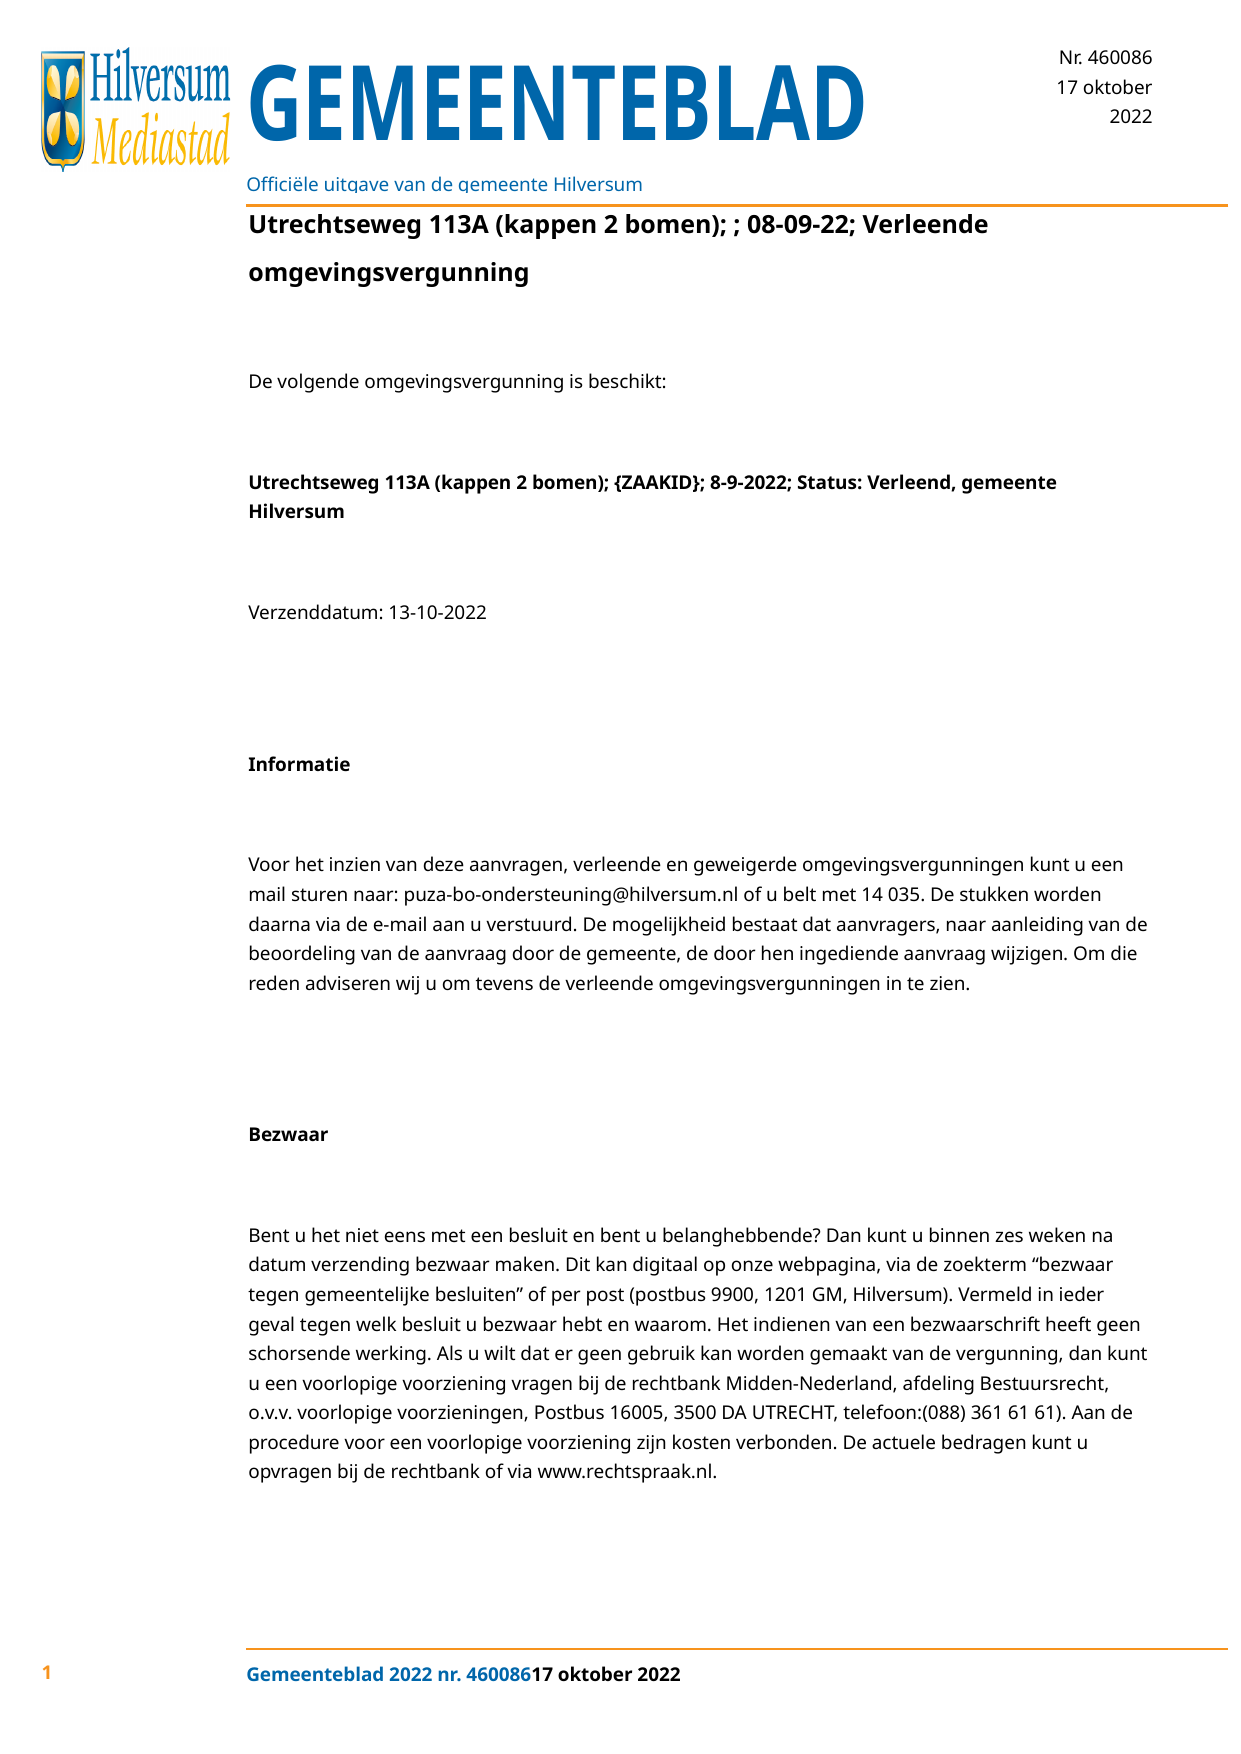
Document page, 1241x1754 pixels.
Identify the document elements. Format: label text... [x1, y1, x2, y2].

picture [41, 47, 231, 172]
text Bezwaar [248, 1121, 1152, 1147]
text Utrechtseweg 113A (kappen 2 bomen); ; 08-09-22; Verleende omgevingsvergunning [248, 207, 1152, 288]
text Verzenddatum: 13-10-2022 [248, 599, 1152, 625]
text De volgende omgevingsvergunning is beschikt: [248, 368, 1152, 394]
text Utrechtseweg 113A (kappen 2 bomen); {ZAAKID}; 8-9-2022; Status: Verleend, gemeente Hilversum [248, 469, 1152, 524]
text Bent u het niet eens met een besluit en bent u belanghebbende? Dan kunt u binnen zes weken na datum verzending bezwaar maken. Dit kan digitaal op onze webpagina, via de zoekterm “bezwaar tegen gemeentelijke besluiten” of per post (postbus 9900, 1201 GM, Hilversum). Vermeld in ieder geval tegen welk besluit u bezwaar hebt en waarom. Het indienen van een bezwaarschrift heeft geen schorsende werking. Als u wilt dat er geen gebruik kan worden gemaakt van de vergunning, dan kunt u een voorlopige voorziening vragen bij de rechtbank Midden-Nederland, afdeling Bestuursrecht, o.v.v. voorlopige voorzieningen, Postbus 16005, 3500 DA UTRECHT, telefoon:(088) 361 61 61). Aan de procedure voor een voorlopige voorziening zijn kosten verbonden. De actuele bedragen kunt u opvragen bij de rechtbank of via www.rechtspraak.nl. [248, 1222, 1152, 1484]
text Voor het inzien van deze aanvragen, verleende en geweigerde omgevingsvergunningen kunt u een mail sturen naar: puza-bo-ondersteuning@hilversum.nl of u belt met 14 035. De stukken worden daarna via de e-mail aan u verstuurd. De mogelijkheid bestaat dat aanvragers, naar aanleiding van de beoordeling van de aanvraag door de gemeente, de door hen ingediende aanvraag wijzigen. Om die reden adviseren wij u om tevens de verleende omgevingsvergunningen in te zien. [248, 852, 1152, 996]
text Informatie [248, 751, 1152, 777]
